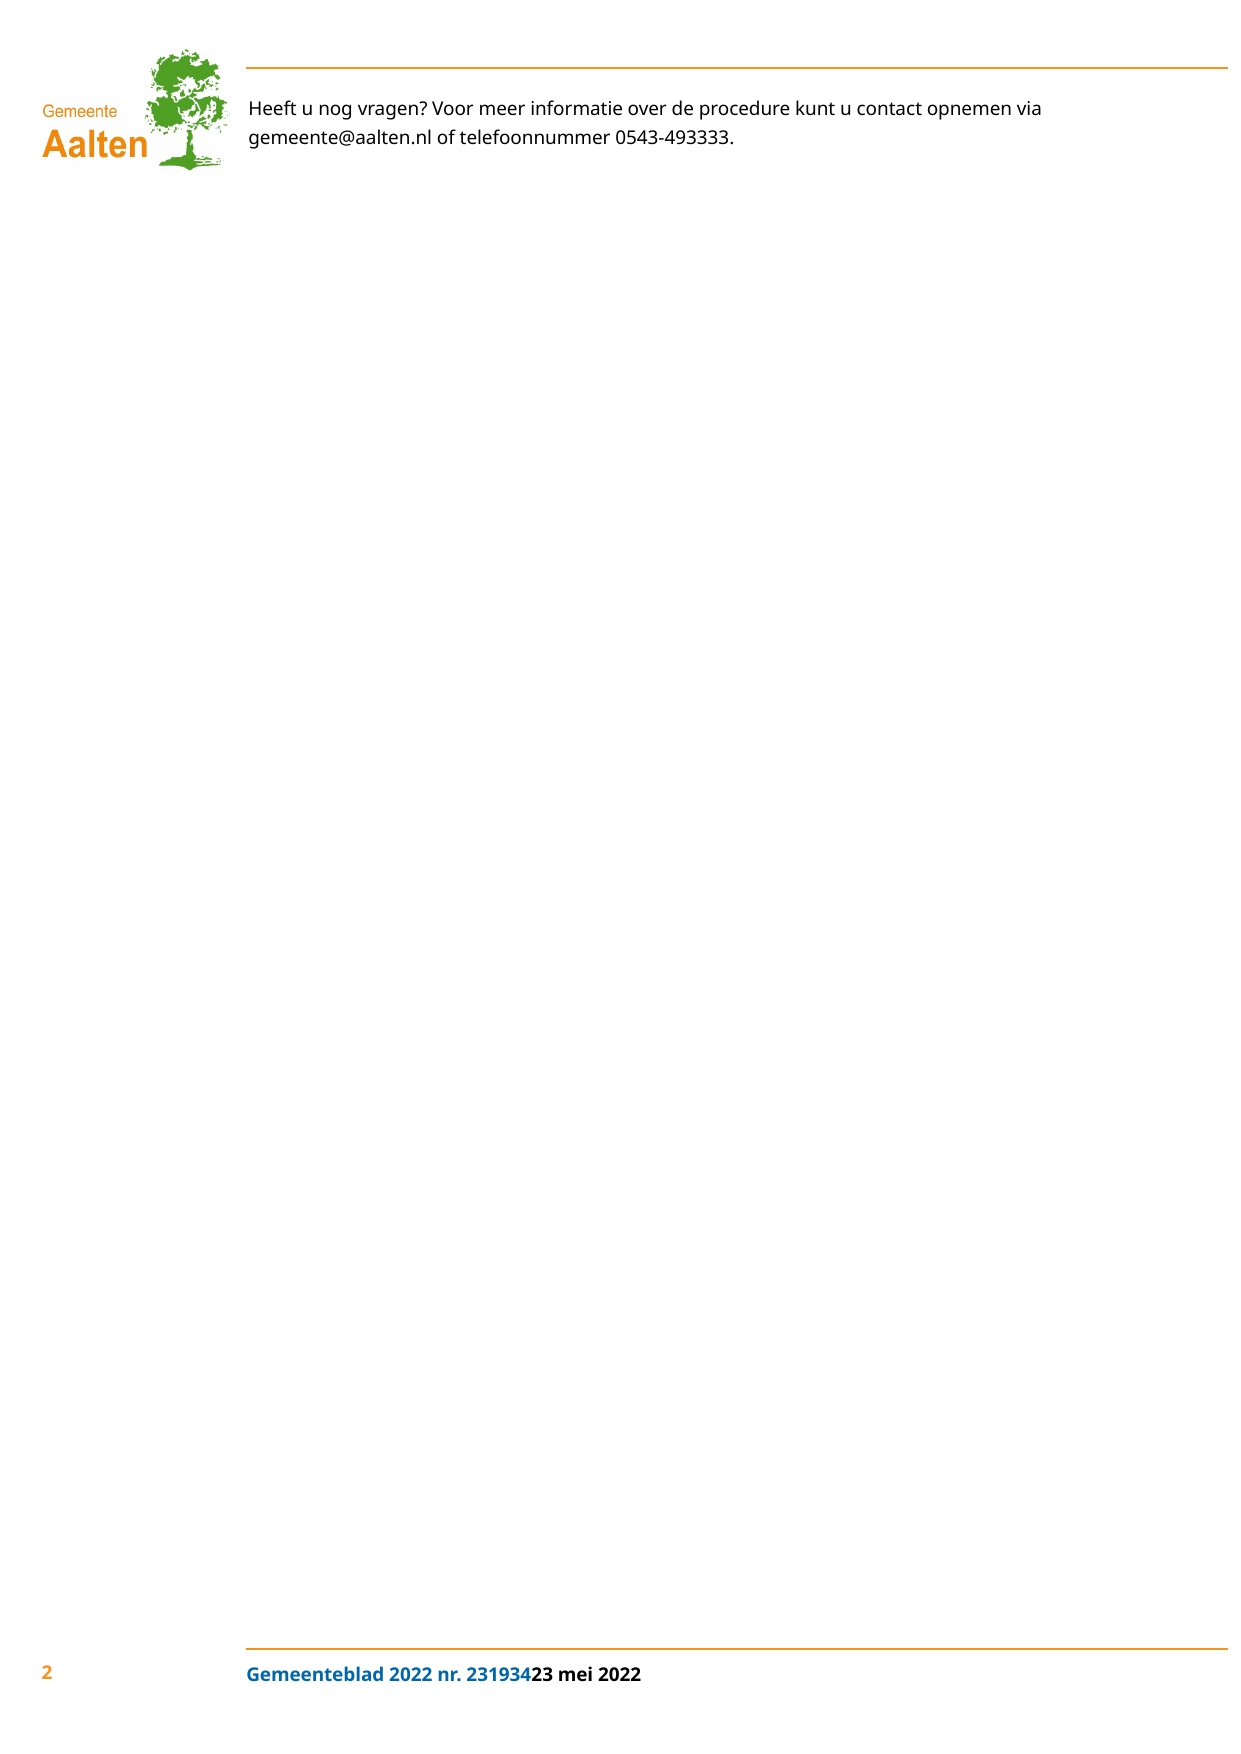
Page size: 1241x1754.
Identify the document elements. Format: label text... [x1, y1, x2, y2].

text Heeft u nog vragen? Voor meer informatie over de procedure kunt u contact opnemen via gemeente@aalten.nl of telefoonnummer 0543-493333. [248, 95, 1152, 150]
picture [41, 47, 231, 172]
